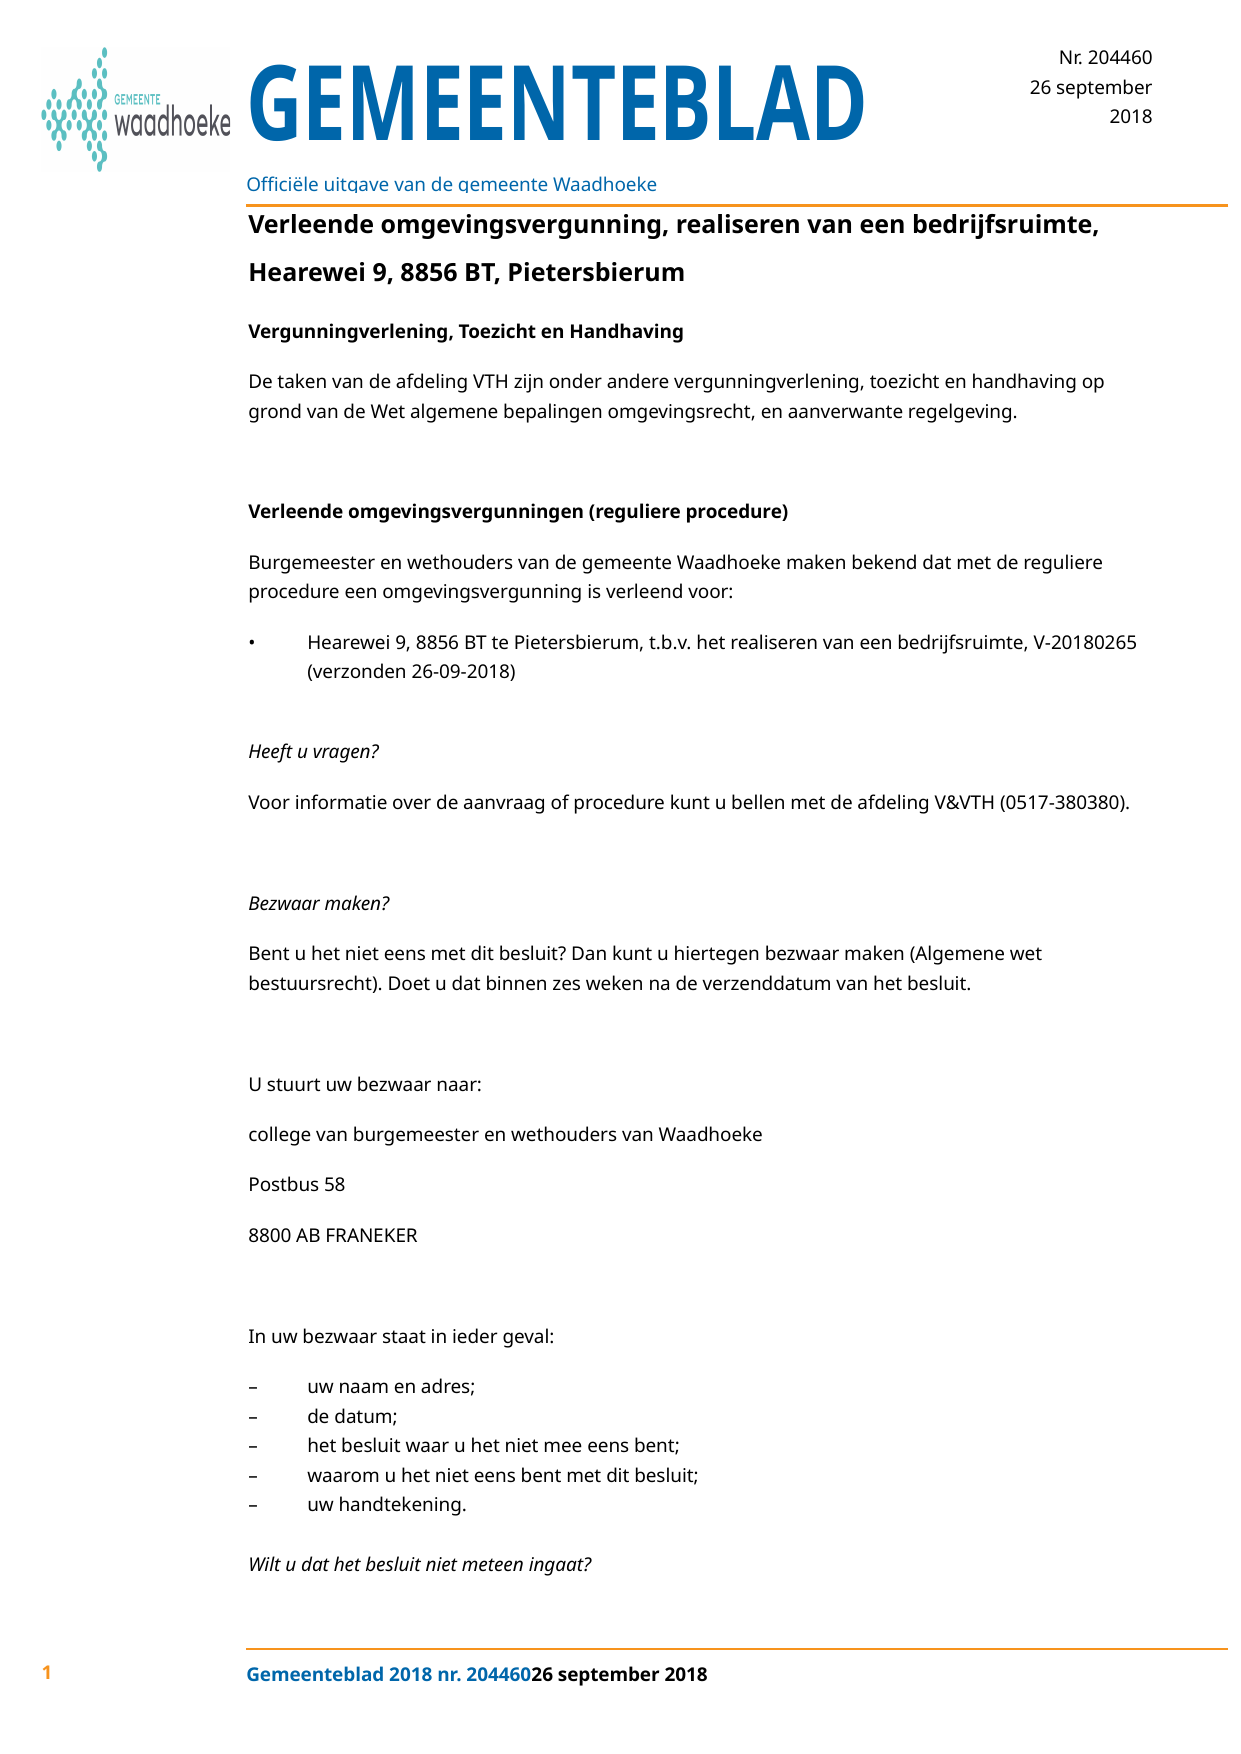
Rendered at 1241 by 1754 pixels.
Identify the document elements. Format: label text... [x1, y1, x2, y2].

text Heeft u vragen? [248, 739, 1152, 764]
list uw handtekening. [248, 1492, 1152, 1517]
text Postbus 58 [248, 1172, 1152, 1197]
text U stuurt uw bezwaar naar: [248, 1071, 1152, 1097]
text Verleende omgevingsvergunning, realiseren van een bedrijfsruimte, Hearewei 9, 8856 BT, Pietersbierum [248, 207, 1152, 288]
text Verleende omgevingsvergunningen (reguliere procedure) [248, 499, 1152, 524]
text Bezwaar maken? [248, 890, 1152, 916]
text college van burgemeester en wethouders van Waadhoeke [248, 1121, 1152, 1147]
text Voor informatie over de aanvraag of procedure kunt u bellen met de afdeling V&VTH (0517-380380). [248, 789, 1152, 815]
text Burgemeester en wethouders van de gemeente Waadhoeke maken bekend dat met de reguliere procedure een omgevingsvergunning is verleend voor: [248, 549, 1152, 604]
list waarom u het niet eens bent met dit besluit; [248, 1462, 1152, 1488]
text Wilt u dat het besluit niet meteen ingaat? [248, 1551, 1152, 1577]
list uw naam en adres; [248, 1373, 1152, 1399]
text 8800 AB FRANEKER [248, 1222, 1152, 1248]
list de datum; [248, 1403, 1152, 1429]
text Vergunningverlening, Toezicht en Handhaving [248, 318, 1152, 344]
list Hearewei 9, 8856 BT te Pietersbierum, t.b.v. het realiseren van een bedrijfsruimte, V-20180265 (verzonden 26-09-2018) [248, 629, 1152, 684]
text In uw bezwaar staat in ieder geval: [248, 1323, 1152, 1349]
list het besluit waar u het niet mee eens bent; [248, 1432, 1152, 1458]
text Bent u het niet eens met dit besluit? Dan kunt u hiertegen bezwaar maken (Algemene wet bestuursrecht). Doet u dat binnen zes weken na de verzenddatum van het besluit. [248, 940, 1152, 996]
text De taken van de afdeling VTH zijn onder andere vergunningverlening, toezicht en handhaving op grond van de Wet algemene bepalingen omgevingsrecht, en aanverwante regelgeving. [248, 368, 1152, 424]
picture [41, 47, 231, 172]
